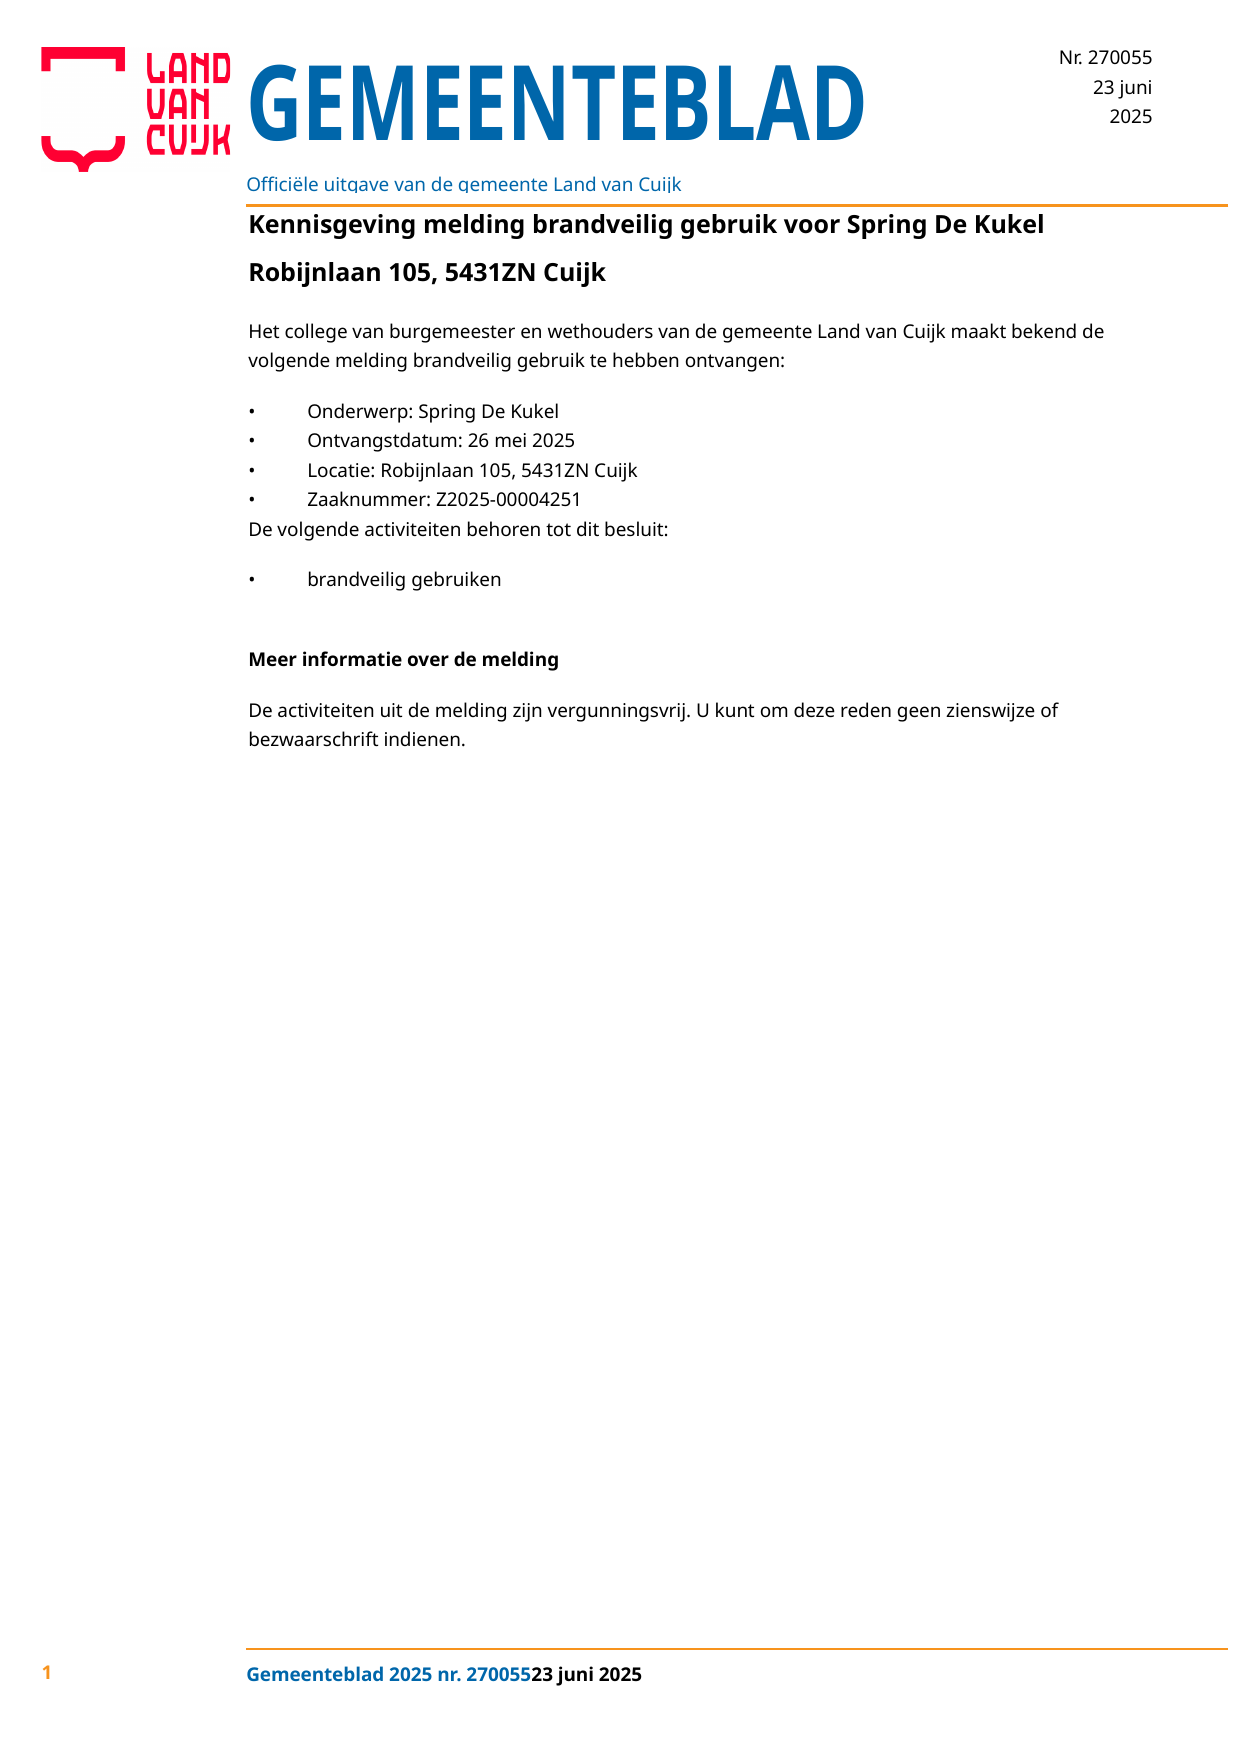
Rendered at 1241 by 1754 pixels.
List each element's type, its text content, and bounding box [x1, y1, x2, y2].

text Meer informatie over de melding [248, 647, 1152, 672]
list brandveilig gebruiken [248, 567, 1152, 592]
text Kennisgeving melding brandveilig gebruik voor Spring De Kukel Robijnlaan 105, 5431ZN Cuijk [248, 207, 1152, 288]
text De activiteiten uit de melding zijn vergunningsvrij. U kunt om deze reden geen zienswijze of bezwaarschrift indienen. [248, 697, 1152, 752]
text De volgende activiteiten behoren tot dit besluit: [248, 516, 1152, 542]
list Ontvangstdatum: 26 mei 2025 [248, 427, 1152, 453]
list Onderwerp: Spring De Kukel [248, 398, 1152, 424]
list Locatie: Robijnlaan 105, 5431ZN Cuijk [248, 457, 1152, 483]
list Zaaknummer: Z2025-00004251 [248, 487, 1152, 512]
picture [41, 47, 231, 172]
text Het college van burgemeester en wethouders van de gemeente Land van Cuijk maakt bekend de volgende melding brandveilig gebruik te hebben ontvangen: [248, 318, 1152, 373]
